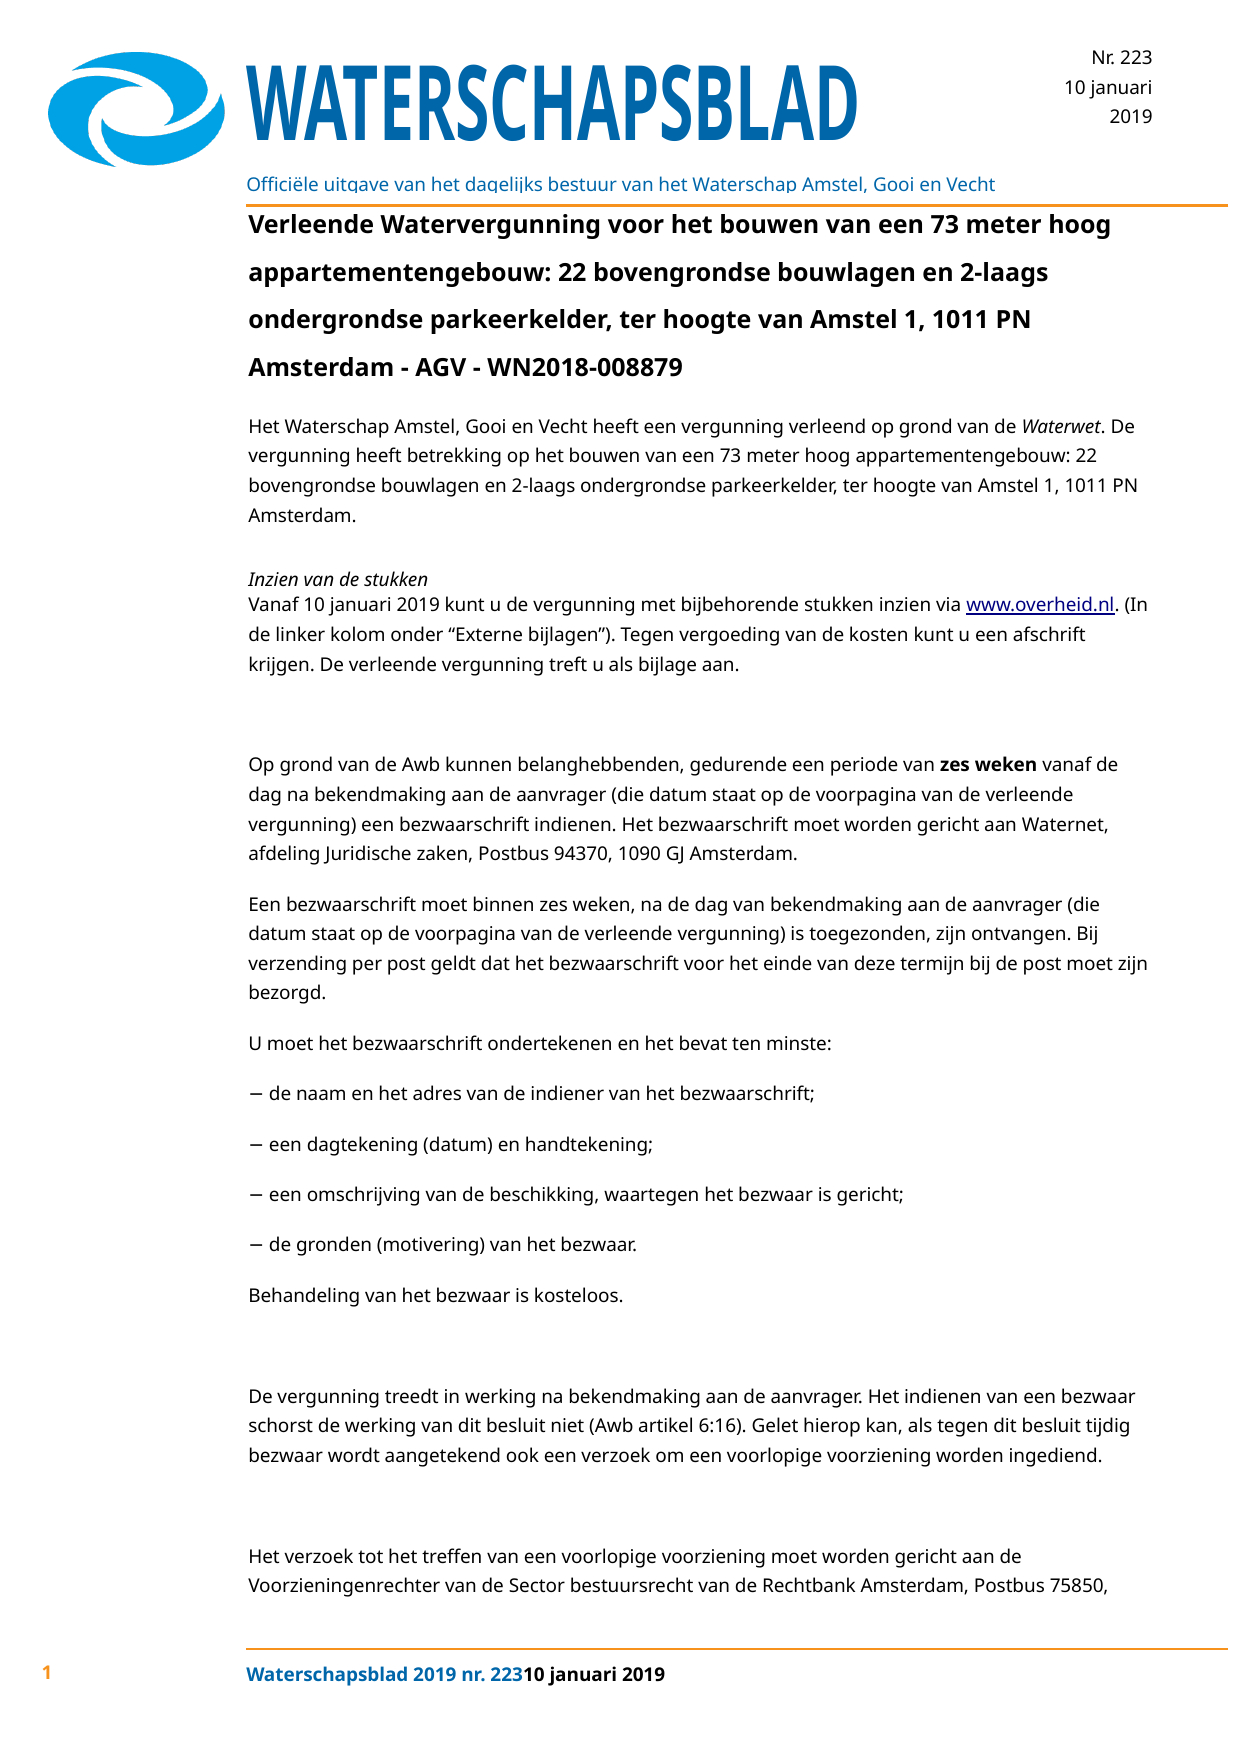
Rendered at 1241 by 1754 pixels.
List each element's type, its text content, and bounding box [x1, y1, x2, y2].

text Behandeling van het bezwaar is kosteloos. [248, 1282, 1152, 1308]
text − de naam en het adres van de indiener van het bezwaarschrift; [248, 1080, 1152, 1106]
text Vanaf 10 januari 2019 kunt u de vergunning met bijbehorende stukken inzien via www.overheid.nl. (In de linker kolom onder “Externe bijlagen”). Tegen vergoeding van de kosten kunt u een afschrift krijgen. De verleende vergunning treft u als bijlage aan. [248, 592, 1152, 676]
text Verleende Watervergunning voor het bouwen van een 73 meter hoog appartementengebouw: 22 bovengrondse bouwlagen en 2-laags ondergrondse parkeerkelder, ter hoogte van Amstel 1, 1011 PN Amsterdam - AGV - WN2018-008879 [248, 207, 1152, 384]
text Op grond van de Awb kunnen belanghebbenden, gedurende een periode van zes weken vanaf de dag na bekendmaking aan de aanvrager (die datum staat op de voorpagina van de verleende vergunning) een bezwaarschrift indienen. Het bezwaarschrift moet worden gericht aan Waternet, afdeling Juridische zaken, Postbus 94370, 1090 GJ Amsterdam. [248, 752, 1152, 866]
text U moet het bezwaarschrift ondertekenen en het bevat ten minste: [248, 1030, 1152, 1056]
text Een bezwaarschrift moet binnen zes weken, na de dag van bekendmaking aan de aanvrager (die datum staat op de voorpagina van de verleende vergunning) is toegezonden, zijn ontvangen. Bij verzending per post geldt dat het bezwaarschrift voor het einde van deze termijn bij de post moet zijn bezorgd. [248, 891, 1152, 1005]
text Het Waterschap Amstel, Gooi en Vecht heeft een vergunning verleend op grond van de Waterwet. De vergunning heeft betrekking op het bouwen van een 73 meter hoog appartementengebouw: 22 bovengrondse bouwlagen en 2-laags ondergrondse parkeerkelder, ter hoogte van Amstel 1, 1011 PN Amsterdam. [248, 413, 1152, 528]
text − een omschrijving van de beschikking, waartegen het bezwaar is gericht; [248, 1181, 1152, 1207]
text De vergunning treedt in werking na bekendmaking aan de aanvrager. Het indienen van een bezwaar schorst de werking van dit besluit niet (Awb artikel 6:16). Gelet hierop kan, als tegen dit besluit tijdig bezwaar wordt aangetekend ook een verzoek om een voorlopige voorziening worden ingediend. [248, 1383, 1152, 1468]
text Inzien van de stukken [248, 566, 1152, 592]
picture [41, 47, 231, 172]
text − een dagtekening (datum) en handtekening; [248, 1131, 1152, 1156]
text − de gronden (motivering) van het bezwaar. [248, 1232, 1152, 1257]
text Het verzoek tot het treffen van een voorlopige voorziening moet worden gericht aan de Voorzieningenrechter van de Sector bestuursrecht van de Rechtbank Amsterdam, Postbus 75850, [248, 1543, 1152, 1598]
